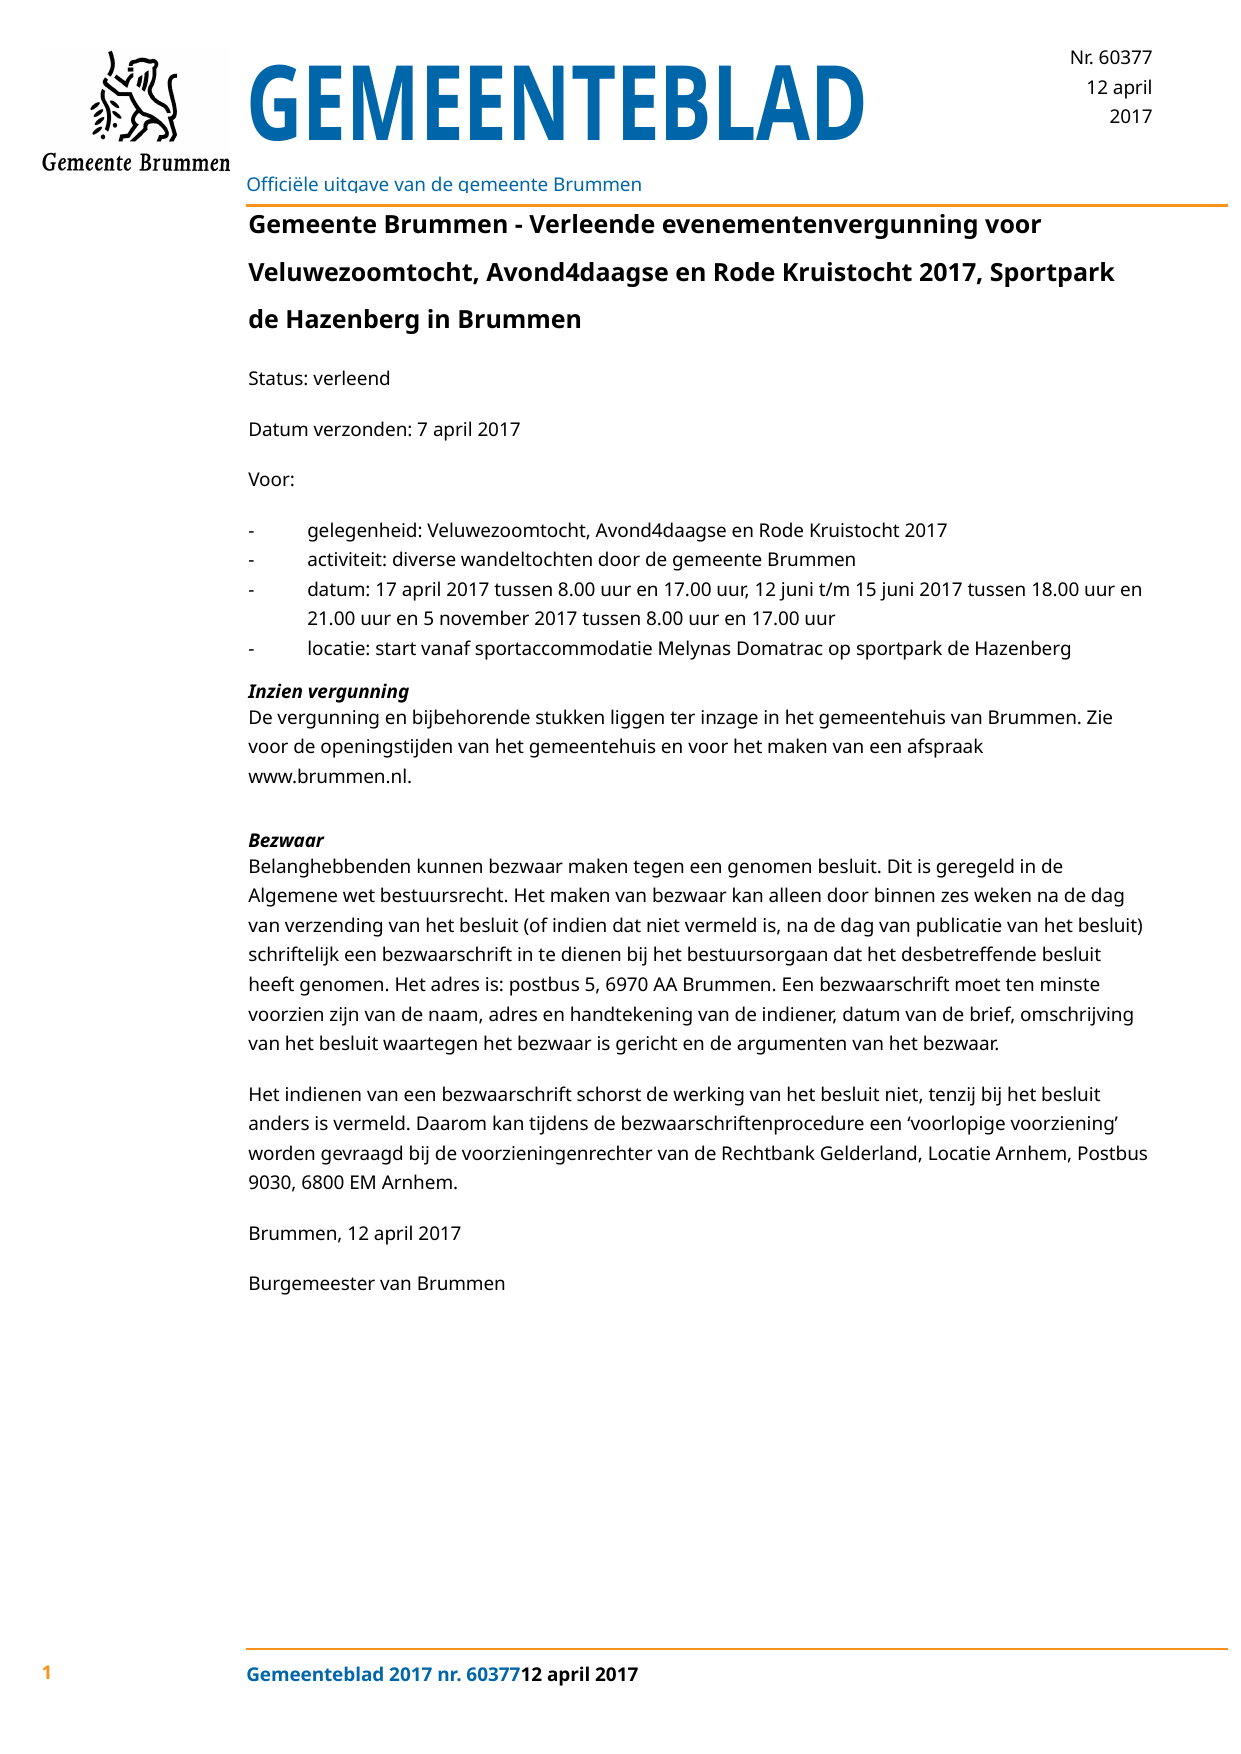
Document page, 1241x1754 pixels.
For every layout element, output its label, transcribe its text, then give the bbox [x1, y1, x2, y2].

text Het indienen van een bezwaarschrift schorst de werking van het besluit niet, tenzij bij het besluit anders is vermeld. Daarom kan tijdens de bezwaarschriftenprocedure een ‘voorlopige voorziening’ worden gevraagd bij de voorzieningenrechter van de Rechtbank Gelderland, Locatie Arnhem, Postbus 9030, 6800 EM Arnhem. [248, 1081, 1152, 1195]
list datum: 17 april 2017 tussen 8.00 uur en 17.00 uur, 12 juni t/m 15 juni 2017 tussen 18.00 uur en 21.00 uur en 5 november 2017 tussen 8.00 uur en 17.00 uur [248, 576, 1152, 631]
text Datum verzonden: 7 april 2017 [248, 416, 1152, 442]
text Brummen, 12 april 2017 [248, 1220, 1152, 1246]
list locatie: start vanaf sportaccommodatie Melynas Domatrac op sportpark de Hazenberg [248, 635, 1152, 661]
text Inzien vergunning [248, 678, 1152, 704]
text Gemeente Brummen - Verleende evenementenvergunning voor Veluwezoomtocht, Avond4daagse en Rode Kruistocht 2017, Sportpark de Hazenberg in Brummen [248, 207, 1152, 336]
text De vergunning en bijbehorende stukken liggen ter inzage in het gemeentehuis van Brummen. Zie voor de openingstijden van het gemeentehuis en voor het maken van een afspraak www.brummen.nl. [248, 704, 1152, 789]
text Belanghebbenden kunnen bezwaar maken tegen een genomen besluit. Dit is geregeld in de Algemene wet bestuursrecht. Het maken van bezwaar kan alleen door binnen zes weken na de dag van verzending van het besluit (of indien dat niet vermeld is, na de dag van publicatie van het besluit) schriftelijk een bezwaarschrift in te dienen bij het bestuursorgaan dat het desbetreffende besluit heeft genomen. Het adres is: postbus 5, 6970 AA Brummen. Een bezwaarschrift moet ten minste voorzien zijn van de naam, adres en handtekening van de indiener, datum van de brief, omschrijving van het besluit waartegen het bezwaar is gericht en de argumenten van het bezwaar. [248, 853, 1152, 1056]
text Voor: [248, 466, 1152, 492]
list gelegenheid: Veluwezoomtocht, Avond4daagse en Rode Kruistocht 2017 [248, 517, 1152, 542]
text Bezwaar [248, 827, 1152, 853]
picture [41, 47, 231, 172]
text Burgemeester van Brummen [248, 1270, 1152, 1296]
list activiteit: diverse wandeltochten door de gemeente Brummen [248, 546, 1152, 572]
text Status: verleend [248, 366, 1152, 391]
